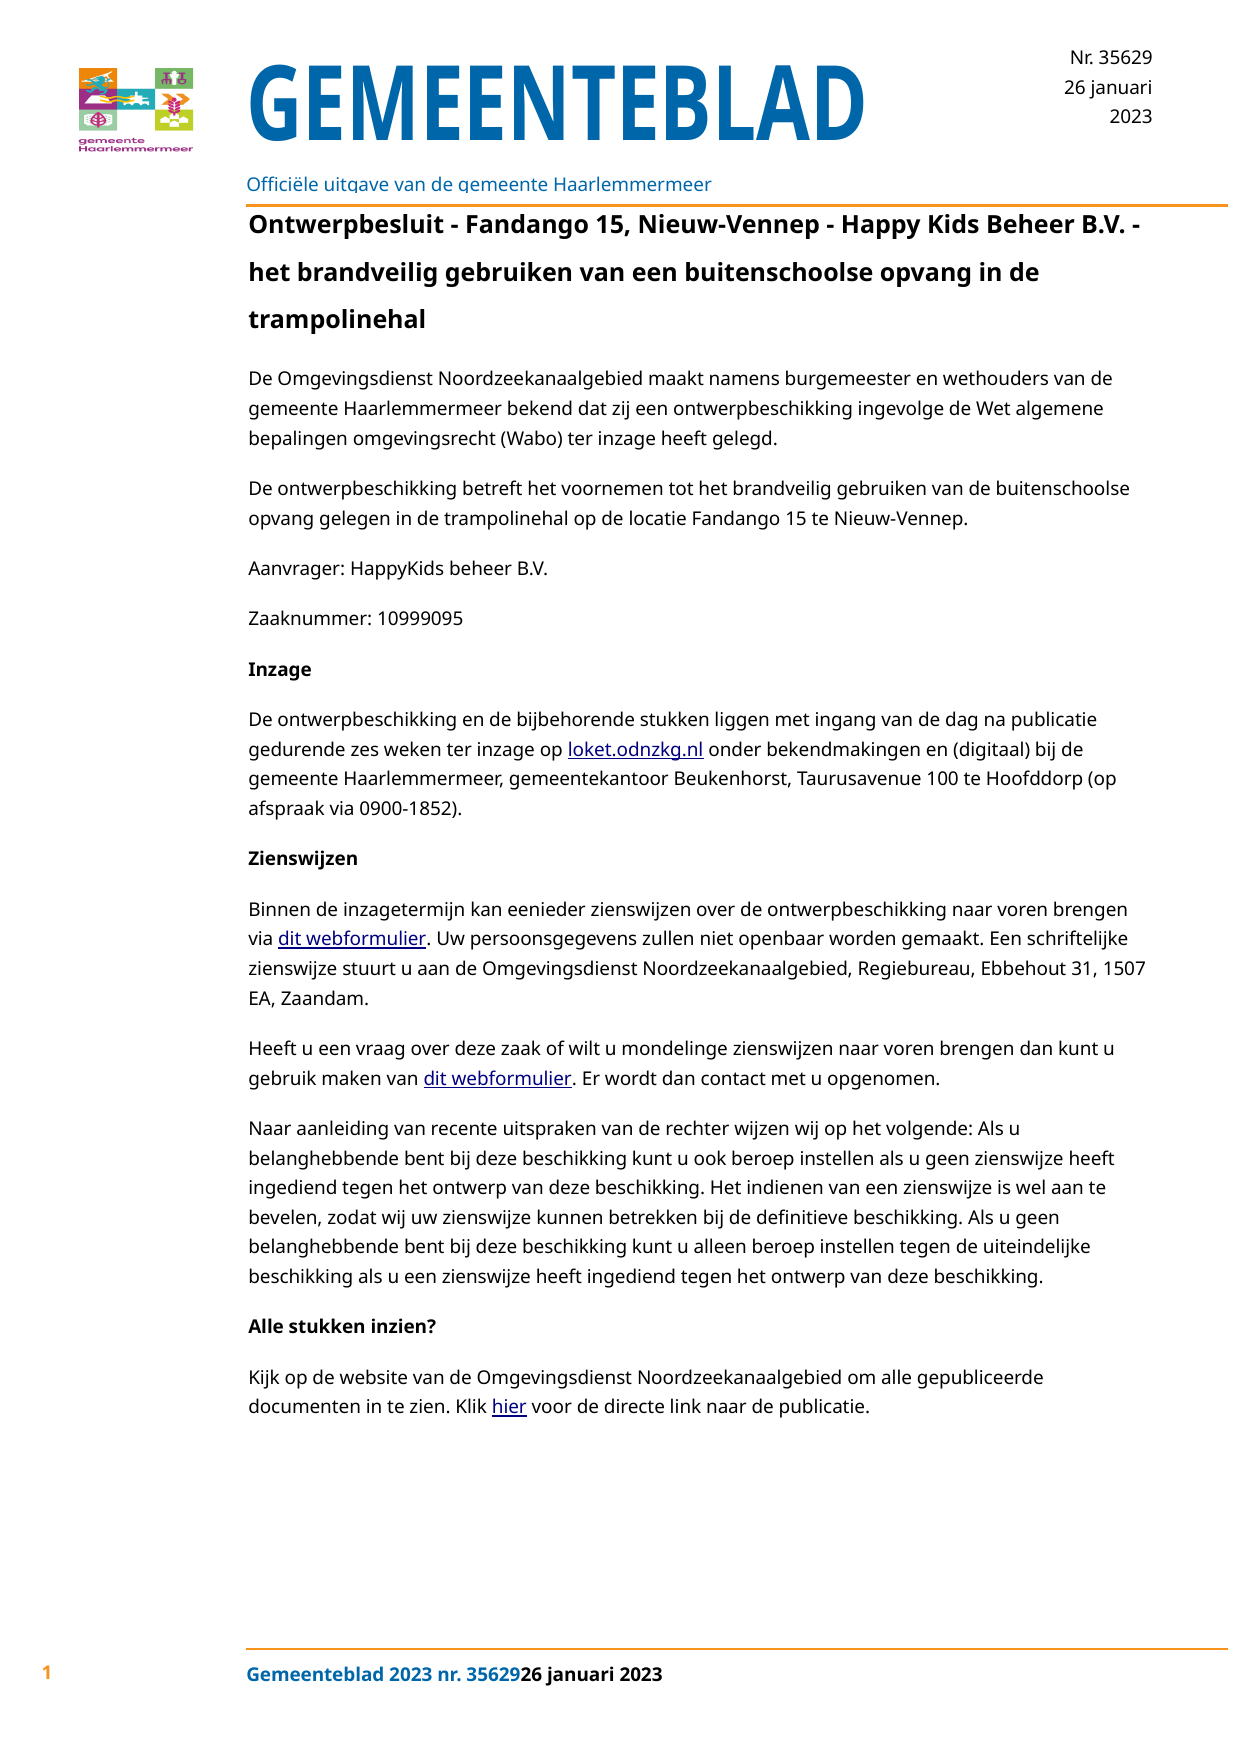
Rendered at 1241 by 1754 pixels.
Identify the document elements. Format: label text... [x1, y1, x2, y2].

text De Omgevingsdienst Noordzeekanaalgebied maakt namens burgemeester en wethouders van de gemeente Haarlemmermeer bekend dat zij een ontwerpbeschikking ingevolge de Wet algemene bepalingen omgevingsrecht (Wabo) ter inzage heeft gelegd. [248, 366, 1152, 450]
text Ontwerpbesluit - Fandango 15, Nieuw-Vennep - Happy Kids Beheer B.V. - het brandveilig gebruiken van een buitenschoolse opvang in de trampolinehal [248, 207, 1152, 336]
picture [41, 47, 231, 172]
text De ontwerpbeschikking betreft het voornemen tot het brandveilig gebruiken van de buitenschoolse opvang gelegen in de trampolinehal op de locatie Fandango 15 te Nieuw-Vennep. [248, 475, 1152, 530]
text Binnen de inzagetermijn kan eenieder zienswijzen over de ontwerpbeschikking naar voren brengen via dit webformulier. Uw persoonsgegevens zullen niet openbaar worden gemaakt. Een schriftelijke zienswijze stuurt u aan de Omgevingsdienst Noordzeekanaalgebied, Regiebureau, Ebbehout 31, 1507 EA, Zaandam. [248, 896, 1152, 1010]
text De ontwerpbeschikking en de bijbehorende stukken liggen met ingang van de dag na publicatie gedurende zes weken ter inzage op loket.odnzkg.nl onder bekendmakingen en (digitaal) bij de gemeente Haarlemmermeer, gemeentekantoor Beukenhorst, Taurusavenue 100 te Hoofddorp (op afspraak via 0900-1852). [248, 706, 1152, 821]
text Kijk op de website van de Omgevingsdienst Noordzeekanaalgebied om alle gepubliceerde documenten in te zien. Klik hier voor de directe link naar de publicatie. [248, 1364, 1152, 1419]
text Zienswijzen [248, 846, 1152, 871]
text Heeft u een vraag over deze zaak of wilt u mondelinge zienswijzen naar voren brengen dan kunt u gebruik maken van dit webformulier. Er wordt dan contact met u opgenomen. [248, 1035, 1152, 1090]
text Naar aanleiding van recente uitspraken van de rechter wijzen wij op het volgende: Als u belanghebbende bent bij deze beschikking kunt u ook beroep instellen als u geen zienswijze heeft ingediend tegen het ontwerp van deze beschikking. Het indienen van een zienswijze is wel aan te bevelen, zodat wij uw zienswijze kunnen betrekken bij de definitieve beschikking. Als u geen belanghebbende bent bij deze beschikking kunt u alleen beroep instellen tegen de uiteindelijke beschikking als u een zienswijze heeft ingediend tegen het ontwerp van deze beschikking. [248, 1115, 1152, 1289]
text Inzage [248, 656, 1152, 682]
text Alle stukken inzien? [248, 1313, 1152, 1339]
text Zaaknummer: 10999095 [248, 606, 1152, 631]
text Aanvrager: HappyKids beheer B.V. [248, 555, 1152, 581]
